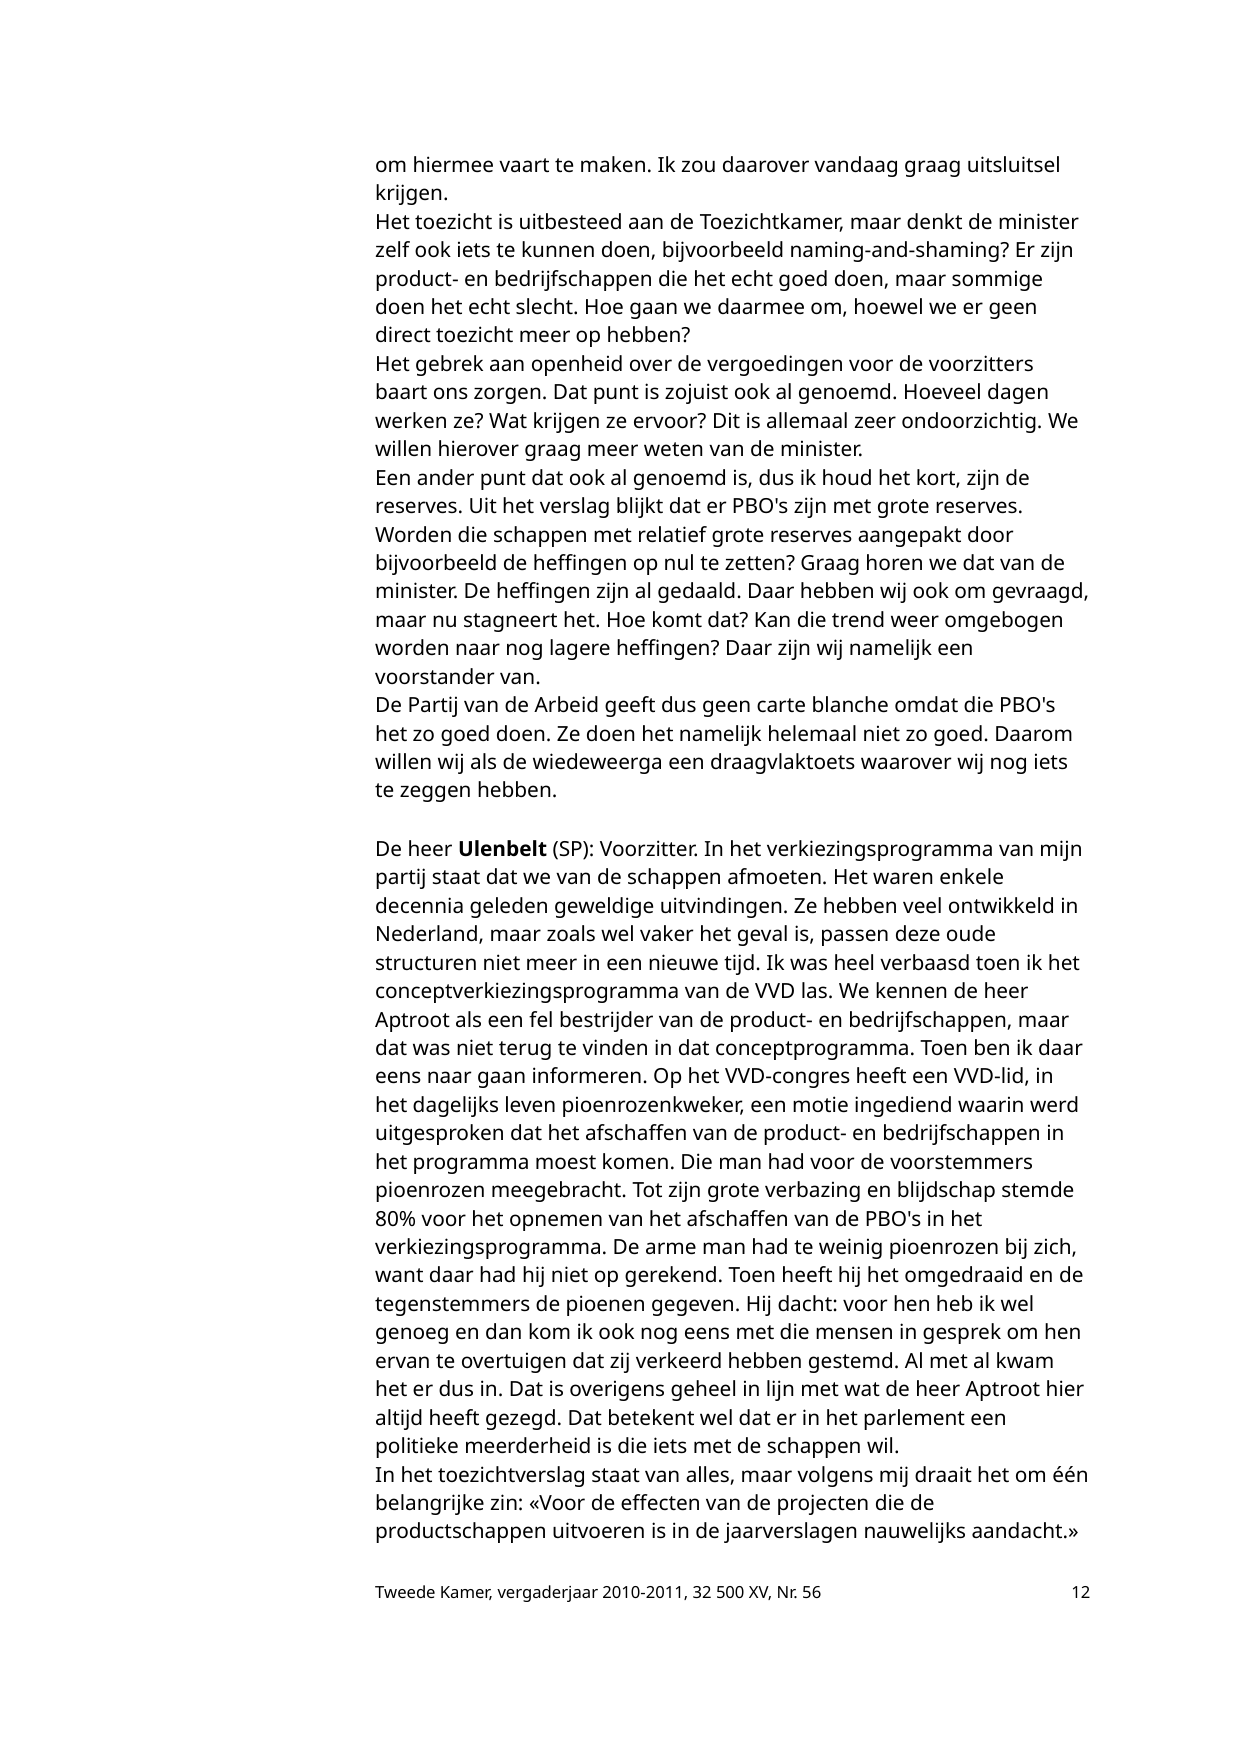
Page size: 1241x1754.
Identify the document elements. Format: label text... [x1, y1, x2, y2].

text In het toezichtverslag staat van alles, maar volgens mij draait het om één belangrijke zin: «Voor de effecten van de projecten die de productschappen uitvoeren is in de jaarverslagen nauwelijks aandacht.» [375, 1460, 1090, 1545]
text Het gebrek aan openheid over de vergoedingen voor de voorzitters baart ons zorgen. Dat punt is zojuist ook al genoemd. Hoeveel dagen werken ze? Wat krijgen ze ervoor? Dit is allemaal zeer ondoorzichtig. We willen hierover graag meer weten van de minister. [375, 349, 1090, 463]
text De Partij van de Arbeid geeft dus geen carte blanche omdat die PBO's het zo goed doen. Ze doen het namelijk helemaal niet zo goed. Daarom willen wij als de wiedeweerga een draagvlaktoets waarover wij nog iets te zeggen hebben. [375, 690, 1090, 804]
text om hiermee vaart te maken. Ik zou daarover vandaag graag uitsluitsel krijgen. [375, 150, 1090, 207]
text Een ander punt dat ook al genoemd is, dus ik houd het kort, zijn de reserves. Uit het verslag blijkt dat er PBO's zijn met grote reserves. Worden die schappen met relatief grote reserves aangepakt door bijvoorbeeld de heffingen op nul te zetten? Graag horen we dat van de minister. De heffingen zijn al gedaald. Daar hebben wij ook om gevraagd, maar nu stagneert het. Hoe komt dat? Kan die trend weer omgebogen worden naar nog lagere heffingen? Daar zijn wij namelijk een voorstander van. [375, 463, 1090, 690]
text Het toezicht is uitbesteed aan de Toezichtkamer, maar denkt de minister zelf ook iets te kunnen doen, bijvoorbeeld naming-and-shaming? Er zijn product- en bedrijfschappen die het echt goed doen, maar sommige doen het echt slecht. Hoe gaan we daarmee om, hoewel we er geen direct toezicht meer op hebben? [375, 207, 1090, 349]
text De heer Ulenbelt (SP): Voorzitter. In het verkiezingsprogramma van mijn partij staat dat we van de schappen afmoeten. Het waren enkele decennia geleden geweldige uitvindingen. Ze hebben veel ontwikkeld in Nederland, maar zoals wel vaker het geval is, passen deze oude structuren niet meer in een nieuwe tijd. Ik was heel verbaasd toen ik het conceptverkiezingsprogramma van de VVD las. We kennen de heer Aptroot als een fel bestrijder van de product- en bedrijfschappen, maar dat was niet terug te vinden in dat conceptprogramma. Toen ben ik daar eens naar gaan informeren. Op het VVD-congres heeft een VVD-lid, in het dagelijks leven pioenrozenkweker, een motie ingediend waarin werd uitgesproken dat het afschaffen van de product- en bedrijfschappen in het programma moest komen. Die man had voor de voorstemmers pioenrozen meegebracht. Tot zijn grote verbazing en blijdschap stemde 80% voor het opnemen van het afschaffen van de PBO's in het verkiezingsprogramma. De arme man had te weinig pioenrozen bij zich, want daar had hij niet op gerekend. Toen heeft hij het omgedraaid en de tegenstemmers de pioenen gegeven. Hij dacht: voor hen heb ik wel genoeg en dan kom ik ook nog eens met die mensen in gesprek om hen ervan te overtuigen dat zij verkeerd hebben gestemd. Al met al kwam het er dus in. Dat is overigens geheel in lijn met wat de heer Aptroot hier altijd heeft gezegd. Dat betekent wel dat er in het parlement een politieke meerderheid is die iets met de schappen wil. [375, 834, 1090, 1460]
